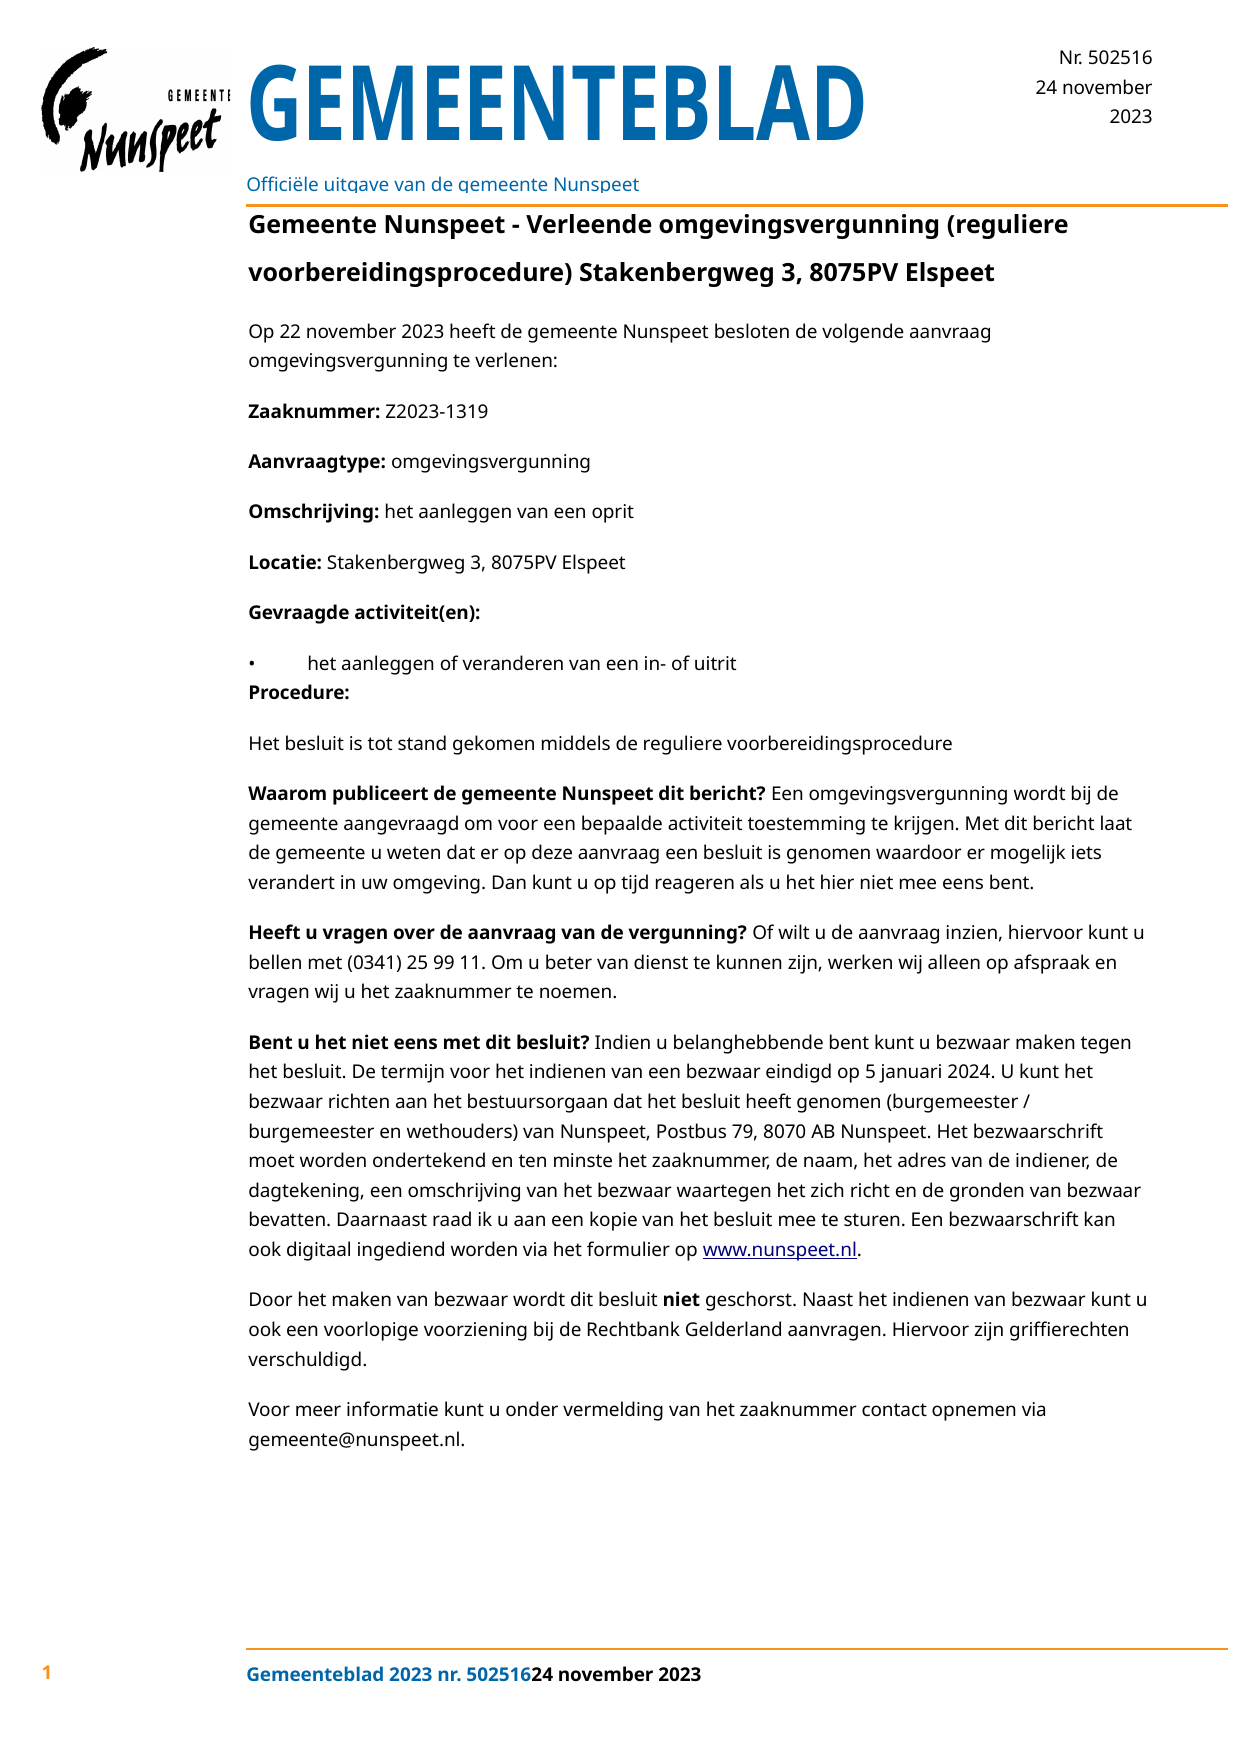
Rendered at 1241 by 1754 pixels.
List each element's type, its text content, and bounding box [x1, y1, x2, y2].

text Procedure: [248, 679, 1152, 705]
text Locatie: Stakenbergweg 3, 8075PV Elspeet [248, 549, 1152, 575]
list het aanleggen of veranderen van een in- of uitrit [248, 650, 1152, 676]
text Omschrijving: het aanleggen van een oprit [248, 499, 1152, 524]
text Aanvraagtype: omgevingsvergunning [248, 448, 1152, 474]
text Bent u het niet eens met dit besluit? Indien u belanghebbende bent kunt u bezwaar maken tegen het besluit. De termijn voor het indienen van een bezwaar eindigd op 5 januari 2024. U kunt het bezwaar richten aan het bestuursorgaan dat het besluit heeft genomen (burgemeester / burgemeester en wethouders) van Nunspeet, Postbus 79, 8070 AB Nunspeet. Het bezwaarschrift moet worden ondertekend en ten minste het zaaknummer, de naam, het adres van de indiener, de dagtekening, een omschrijving van het bezwaar waartegen het zich richt en de gronden van bezwaar bevatten. Daarnaast raad ik u aan een kopie van het besluit mee te sturen. Een bezwaarschrift kan ook digitaal ingediend worden via het formulier op www.nunspeet.nl. [248, 1029, 1152, 1262]
text Het besluit is tot stand gekomen middels de reguliere voorbereidingsprocedure [248, 730, 1152, 756]
text Door het maken van bezwaar wordt dit besluit niet geschorst. Naast het indienen van bezwaar kunt u ook een voorlopige voorziening bij de Rechtbank Gelderland aanvragen. Hiervoor zijn griffierechten verschuldigd. [248, 1287, 1152, 1372]
text Voor meer informatie kunt u onder vermelding van het zaaknummer contact opnemen via gemeente@nunspeet.nl. [248, 1396, 1152, 1452]
text Gevraagde activiteit(en): [248, 599, 1152, 625]
text Gemeente Nunspeet - Verleende omgevingsvergunning (reguliere voorbereidingsprocedure) Stakenbergweg 3, 8075PV Elspeet [248, 207, 1152, 288]
text Waarom publiceert de gemeente Nunspeet dit bericht? Een omgevingsvergunning wordt bij de gemeente aangevraagd om voor een bepaalde activiteit toestemming te krijgen. Met dit bericht laat de gemeente u weten dat er op deze aanvraag een besluit is genomen waardoor er mogelijk iets verandert in uw omgeving. Dan kunt u op tijd reageren als u het hier niet mee eens bent. [248, 780, 1152, 895]
text Heeft u vragen over de aanvraag van de vergunning? Of wilt u de aanvraag inzien, hiervoor kunt u bellen met (0341) 25 99 11. Om u beter van dienst te kunnen zijn, werken wij alleen op afspraak en vragen wij u het zaaknummer te noemen. [248, 919, 1152, 1004]
text Op 22 november 2023 heeft de gemeente Nunspeet besloten de volgende aanvraag omgevingsvergunning te verlenen: [248, 318, 1152, 373]
text Zaaknummer: Z2023-1319 [248, 398, 1152, 424]
picture [41, 47, 231, 172]
